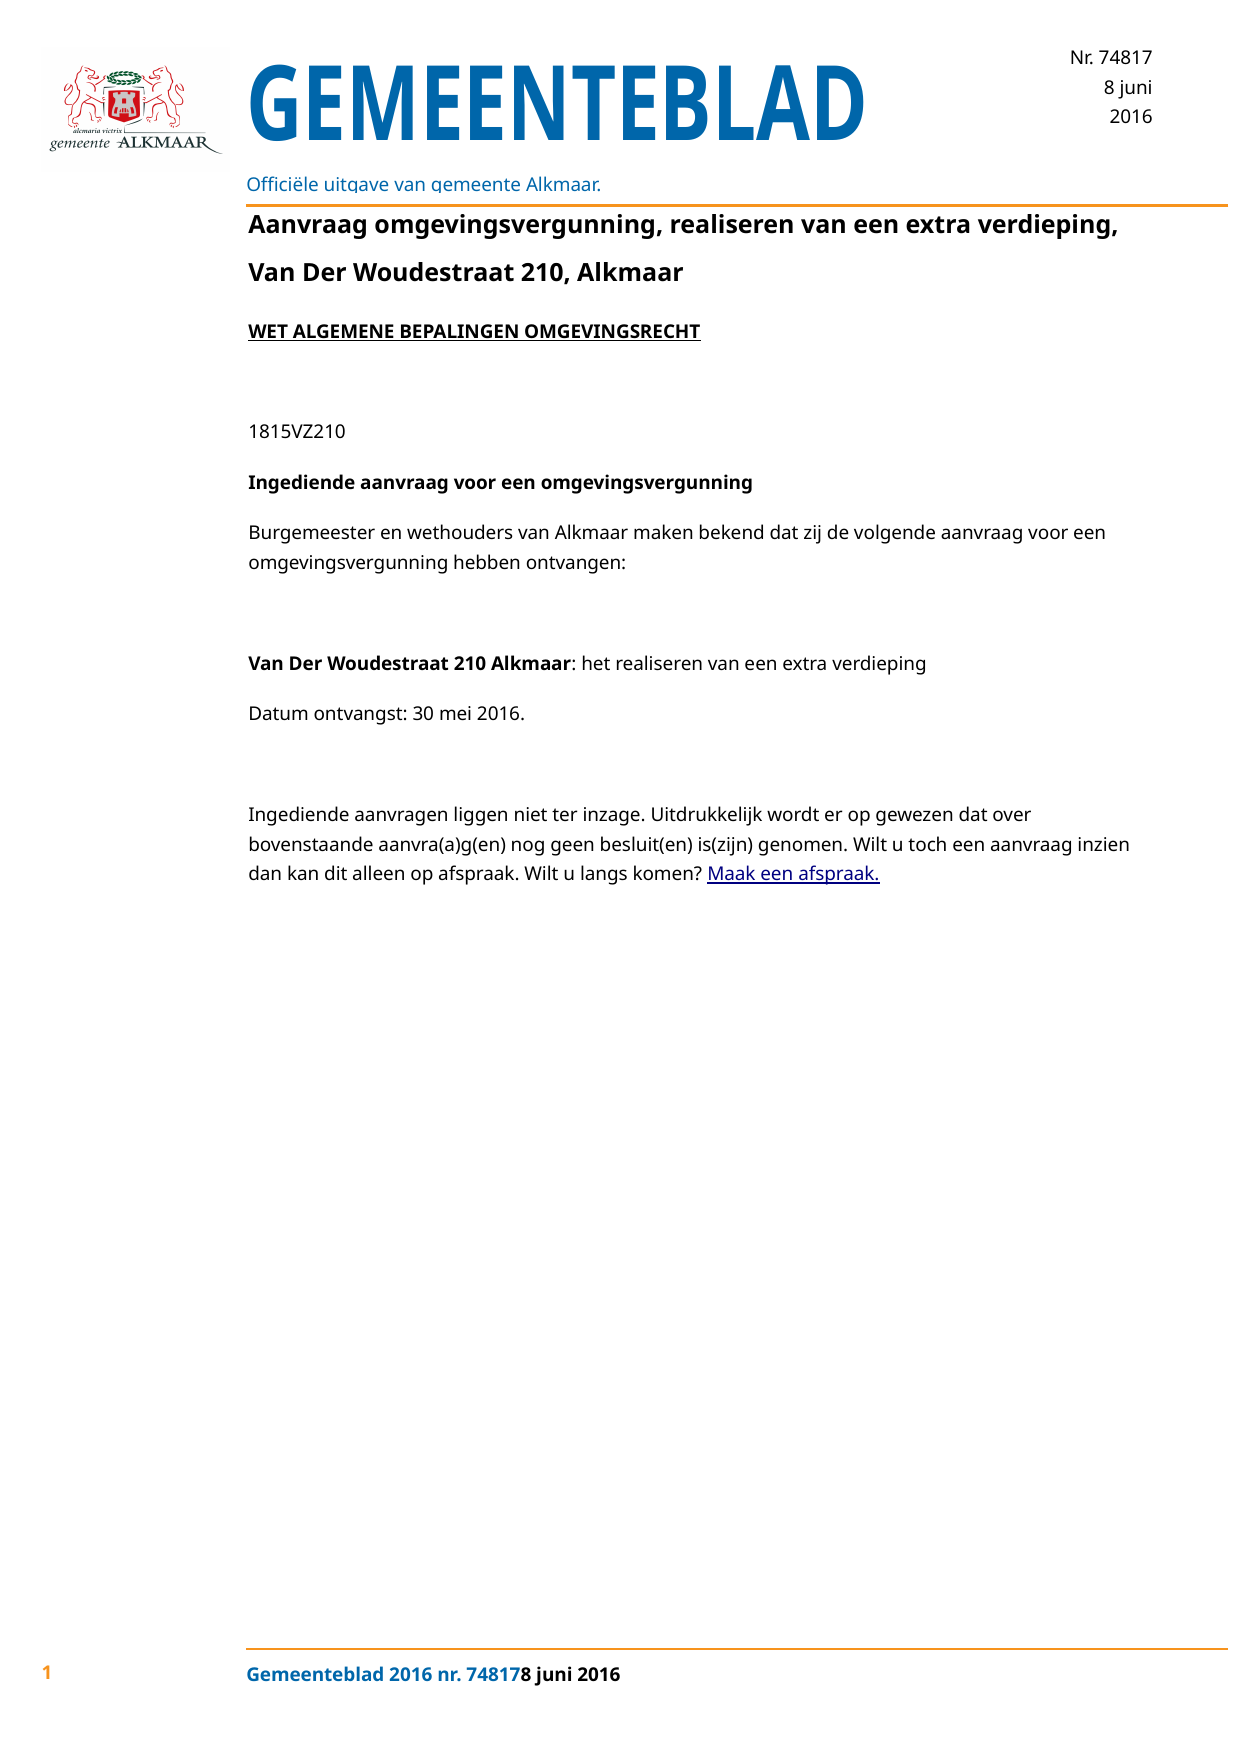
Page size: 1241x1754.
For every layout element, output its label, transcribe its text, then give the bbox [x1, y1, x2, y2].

text Datum ontvangst: 30 mei 2016. [248, 700, 1152, 726]
text Ingediende aanvraag voor een omgevingsvergunning [248, 469, 1152, 495]
text Aanvraag omgevingsvergunning, realiseren van een extra verdieping, Van Der Woudestraat 210, Alkmaar [248, 207, 1152, 288]
text Van Der Woudestraat 210 Alkmaar: het realiseren van een extra verdieping [248, 650, 1152, 676]
text 1815VZ210 [248, 419, 1152, 444]
text WET ALGEMENE BEPALINGEN OMGEVINGSRECHT [248, 318, 1152, 344]
text Ingediende aanvragen liggen niet ter inzage. Uitdrukkelijk wordt er op gewezen dat over bovenstaande aanvra(a)g(en) nog geen besluit(en) is(zijn) genomen. Wilt u toch een aanvraag inzien dan kan dit alleen op afspraak. Wilt u langs komen? Maak een afspraak. [248, 801, 1152, 886]
picture [41, 47, 231, 172]
text Burgemeester en wethouders van Alkmaar maken bekend dat zij de volgende aanvraag voor een omgevingsvergunning hebben ontvangen: [248, 519, 1152, 575]
